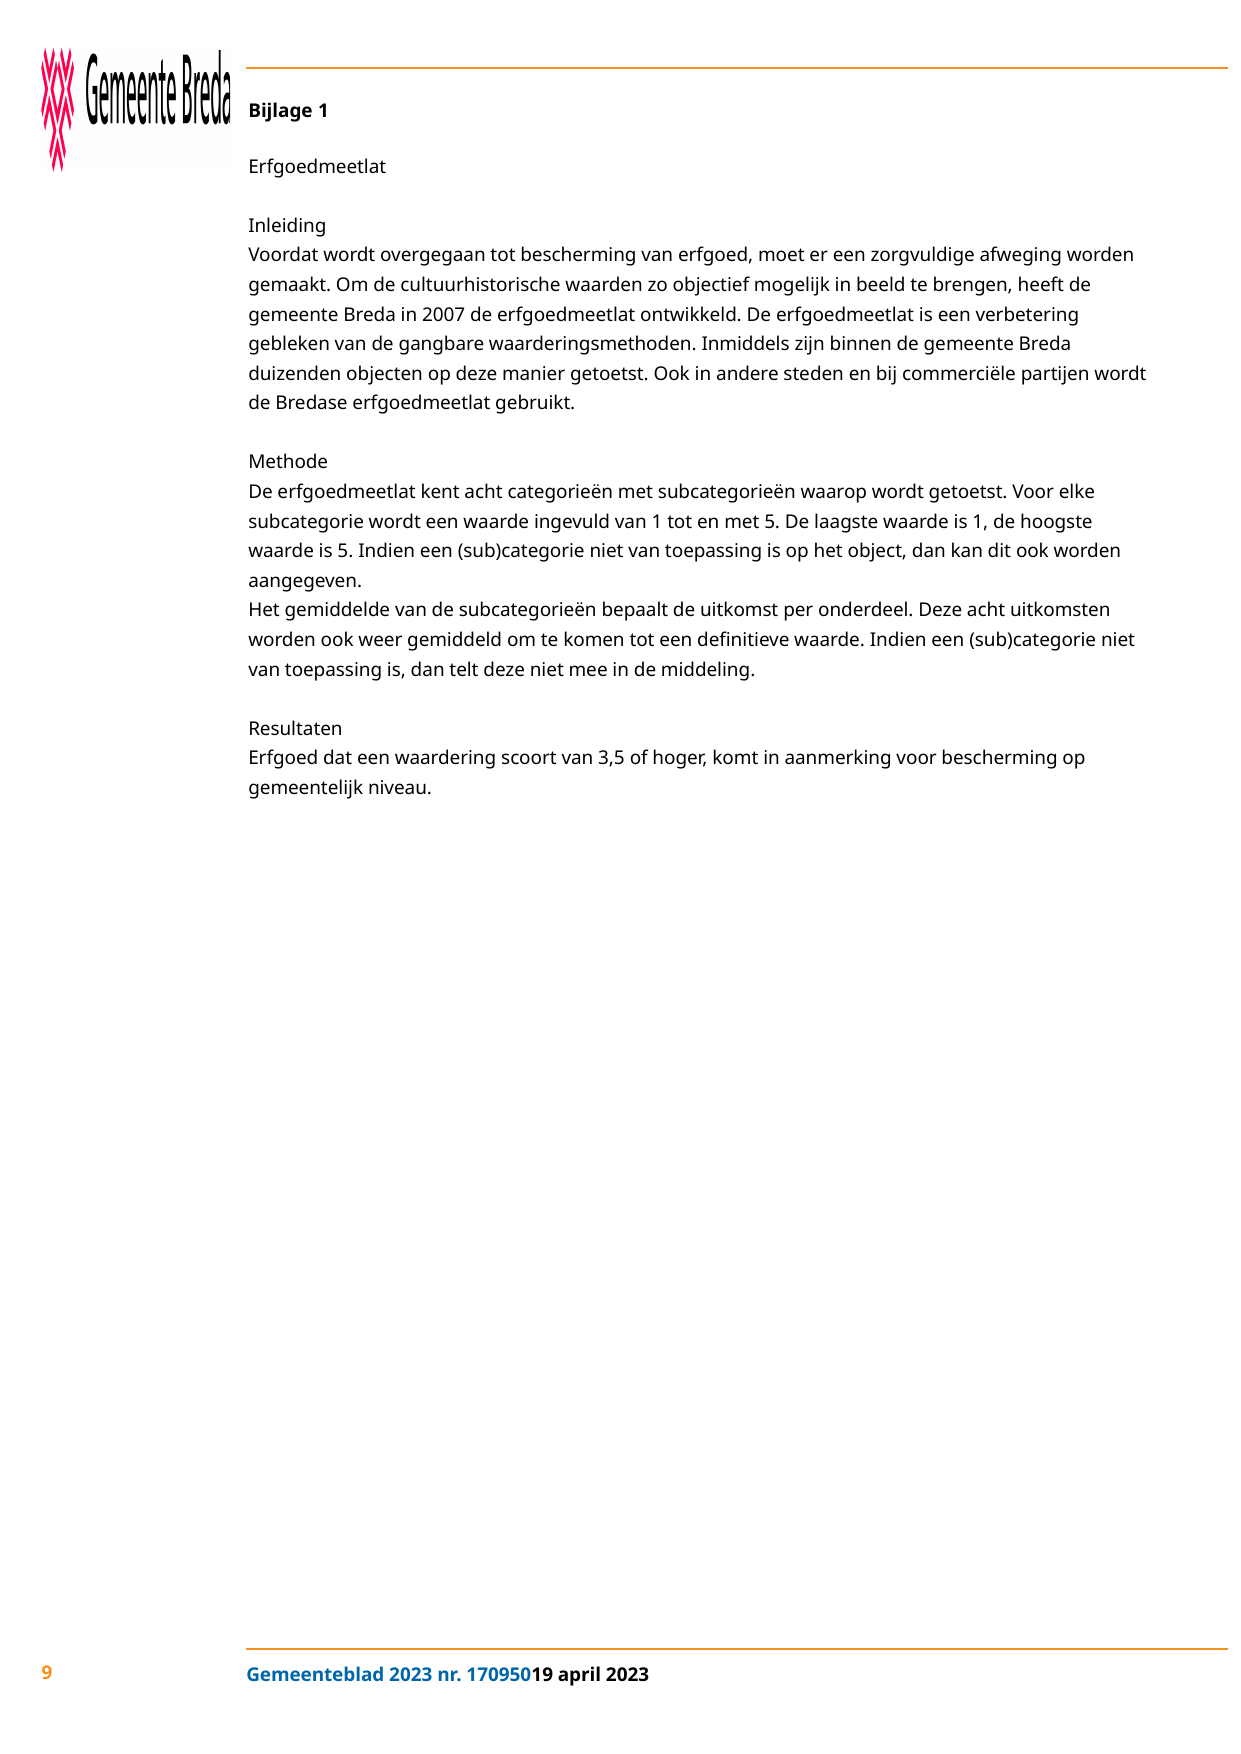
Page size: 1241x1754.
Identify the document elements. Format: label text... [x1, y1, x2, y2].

text Erfgoed dat een waardering scoort van 3,5 of hoger, komt in aanmerking voor bescherming op gemeentelijk niveau. [248, 744, 1152, 800]
text Voordat wordt overgegaan tot bescherming van erfgoed, moet er een zorgvuldige afweging worden gemaakt. Om de cultuurhistorische waarden zo objectief mogelijk in beeld te brengen, heeft de gemeente Breda in 2007 de erfgoedmeetlat ontwikkeld. De erfgoedmeetlat is een verbetering gebleken van de gangbare waarderingsmethoden. Inmiddels zijn binnen de gemeente Breda duizenden objecten op deze manier getoetst. Ook in andere steden en bij commerciële partijen wordt de Bredase erfgoedmeetlat gebruikt. [248, 242, 1152, 415]
text Erfgoedmeetlat [248, 153, 1152, 179]
picture [41, 47, 231, 172]
text Inleiding [248, 212, 1152, 238]
text Het gemiddelde van de subcategorieën bepaalt de uitkomst per onderdeel. Deze acht uitkomsten worden ook weer gemiddeld om te komen tot een definitieve waarde. Indien een (sub)categorie niet van toepassing is, dan telt deze niet mee in de middeling. [248, 597, 1152, 682]
text Resultaten [248, 715, 1152, 741]
text Bijlage 1 [248, 95, 1152, 123]
text De erfgoedmeetlat kent acht categorieën met subcategorieën waarop wordt getoetst. Voor elke subcategorie wordt een waarde ingevuld van 1 tot en met 5. De laagste waarde is 1, de hoogste waarde is 5. Indien een (sub)categorie niet van toepassing is op het object, dan kan dit ook worden aangegeven. [248, 478, 1152, 593]
text Methode [248, 449, 1152, 474]
